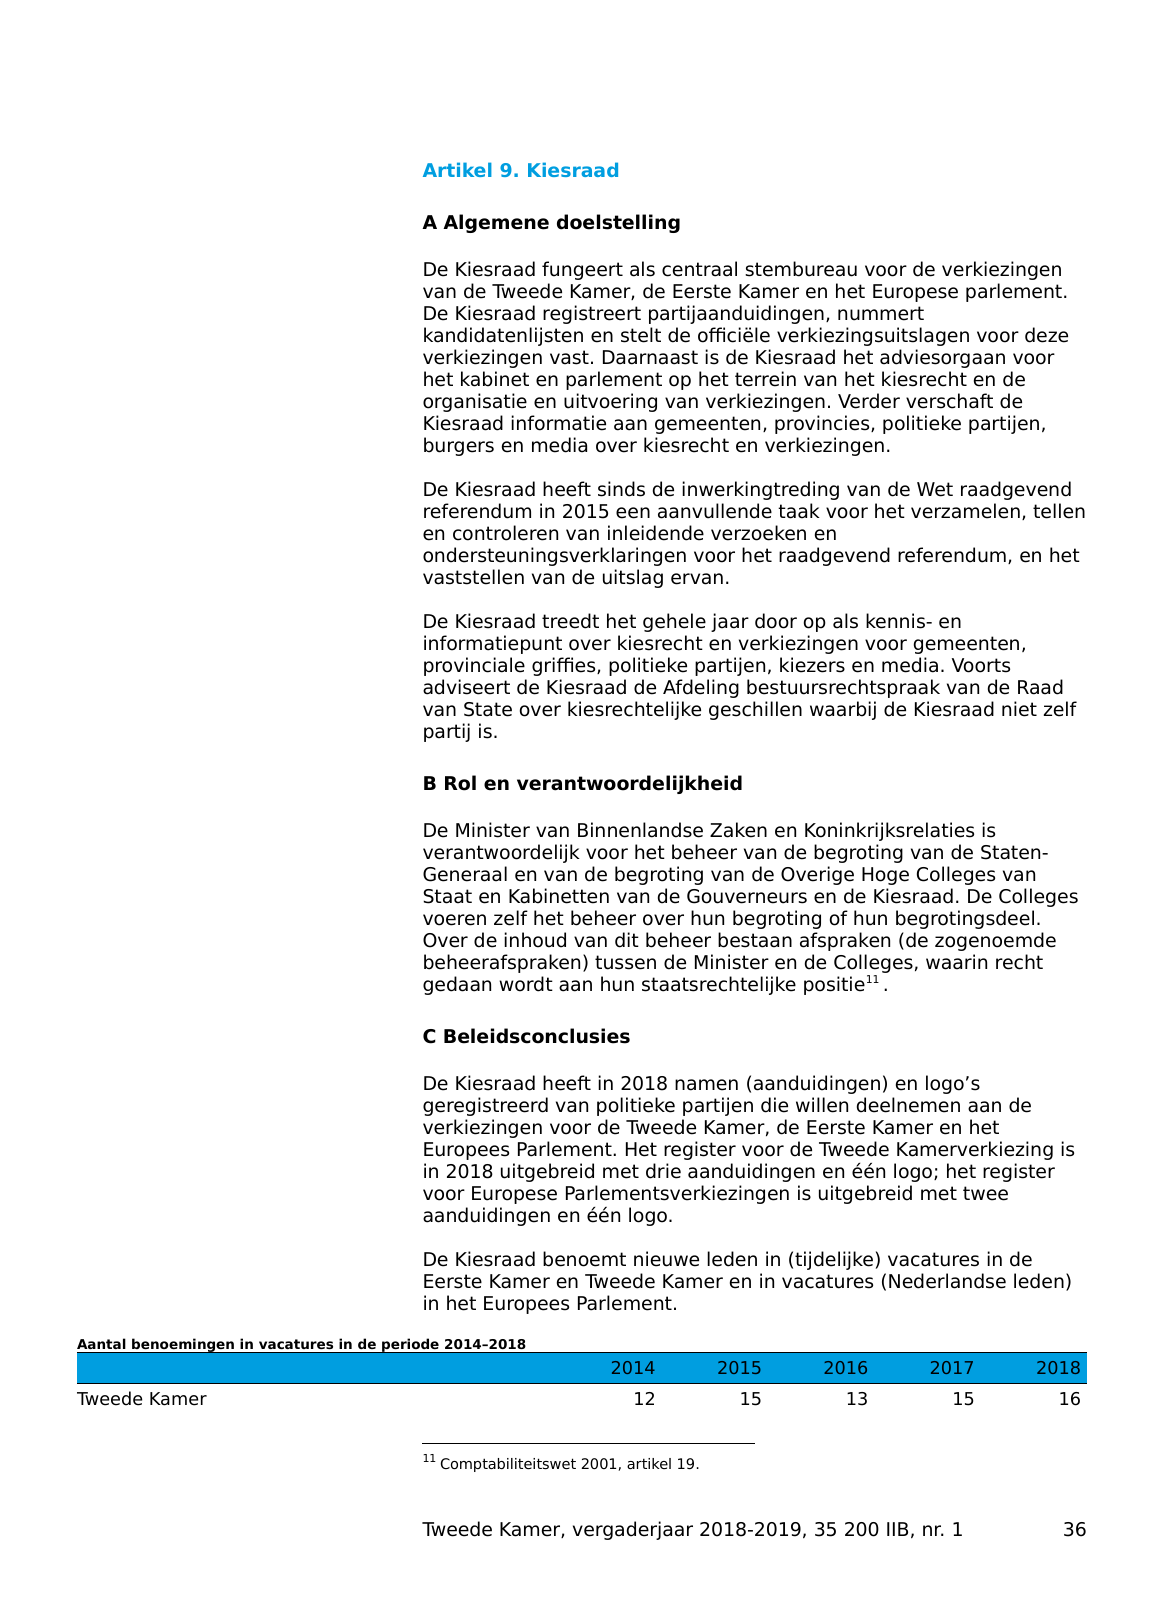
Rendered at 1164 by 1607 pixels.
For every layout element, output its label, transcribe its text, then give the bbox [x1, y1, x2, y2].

subtitle B Rol en verantwoordelijkheid [422, 773, 1087, 795]
table_cell 2018 [980, 1353, 1087, 1383]
subtitle Artikel 9. Kiesraad [422, 160, 1087, 182]
table_cell [77, 1353, 555, 1383]
text De Kiesraad treedt het gehele jaar door op als kennis- en informatiepunt over kiesrecht en verkiezingen voor gemeenten, provinciale griffies, politieke partijen, kiezers en media. Voorts adviseert de Kiesraad de Afdeling bestuursrechtspraak van de Raad van State over kiesrechtelijke geschillen waarbij de Kiesraad niet zelf partij is. [422, 611, 1087, 743]
table_cell 2017 [874, 1353, 980, 1383]
table_cell 16 [980, 1384, 1087, 1409]
table_cell 13 [768, 1384, 874, 1409]
table_cell 15 [874, 1384, 980, 1409]
table_cell 12 [555, 1384, 661, 1409]
text De Kiesraad heeft sinds de inwerkingtreding van de Wet raadgevend referendum in 2015 een aanvullende taak voor het verzamelen, tellen en controleren van inleidende verzoeken en ondersteuningsverklaringen voor het raadgevend referendum, en het vaststellen van de uitslag ervan. [422, 479, 1087, 589]
subtitle C Beleidsconclusies [422, 1026, 1087, 1048]
table_cell 15 [661, 1384, 768, 1409]
text De Kiesraad benoemt nieuwe leden in (tijdelijke) vacatures in de Eerste Kamer en Tweede Kamer en in vacatures (Nederlandse leden) in het Europees Parlement. [422, 1249, 1087, 1314]
subtitle A Algemene doelstelling [422, 212, 1087, 234]
table_cell 2015 [661, 1353, 768, 1383]
table_header Aantal benoemingen in vacatures in de periode 2014–2018 [77, 1336, 1087, 1352]
table_cell Tweede Kamer [77, 1384, 555, 1409]
text De Kiesraad heeft in 2018 namen (aanduidingen) en logo’s geregistreerd van politieke partijen die willen deelnemen aan de verkiezingen voor de Tweede Kamer, de Eerste Kamer en het Europees Parlement. Het register voor de Tweede Kamerverkiezing is in 2018 uitgebreid met drie aanduidingen en één logo; het register voor Europese Parlementsverkiezingen is uitgebreid met twee aanduidingen en één logo. [422, 1073, 1087, 1226]
text Comptabiliteitswet 2001, artikel 19. [422, 1452, 1087, 1474]
table_cell 2016 [768, 1353, 874, 1383]
text De Minister van Binnenlandse Zaken en Koninkrijksrelaties is verantwoordelijk voor het beheer van de begroting van de Staten-Generaal en van de begroting van de Overige Hoge Colleges van Staat en Kabinetten van de Gouverneurs en de Kiesraad. De Colleges voeren zelf het beheer over hun begroting of hun begrotingsdeel. Over de inhoud van dit beheer bestaan afspraken (de zogenoemde beheerafspraken) tussen de Minister en de Colleges, waarin recht gedaan wordt aan hun staatsrechtelijke positie. [422, 820, 1087, 996]
table_cell 2014 [555, 1353, 661, 1383]
text De Kiesraad fungeert als centraal stembureau voor de verkiezingen van de Tweede Kamer, de Eerste Kamer en het Europese parlement. De Kiesraad registreert partijaanduidingen, nummert kandidatenlijsten en stelt de officiële verkiezingsuitslagen voor deze verkiezingen vast. Daarnaast is de Kiesraad het adviesorgaan voor het kabinet en parlement op het terrein van het kiesrecht en de organisatie en uitvoering van verkiezingen. Verder verschaft de Kiesraad informatie aan gemeenten, provincies, politieke partijen, burgers en media over kiesrecht en verkiezingen. [422, 259, 1087, 457]
